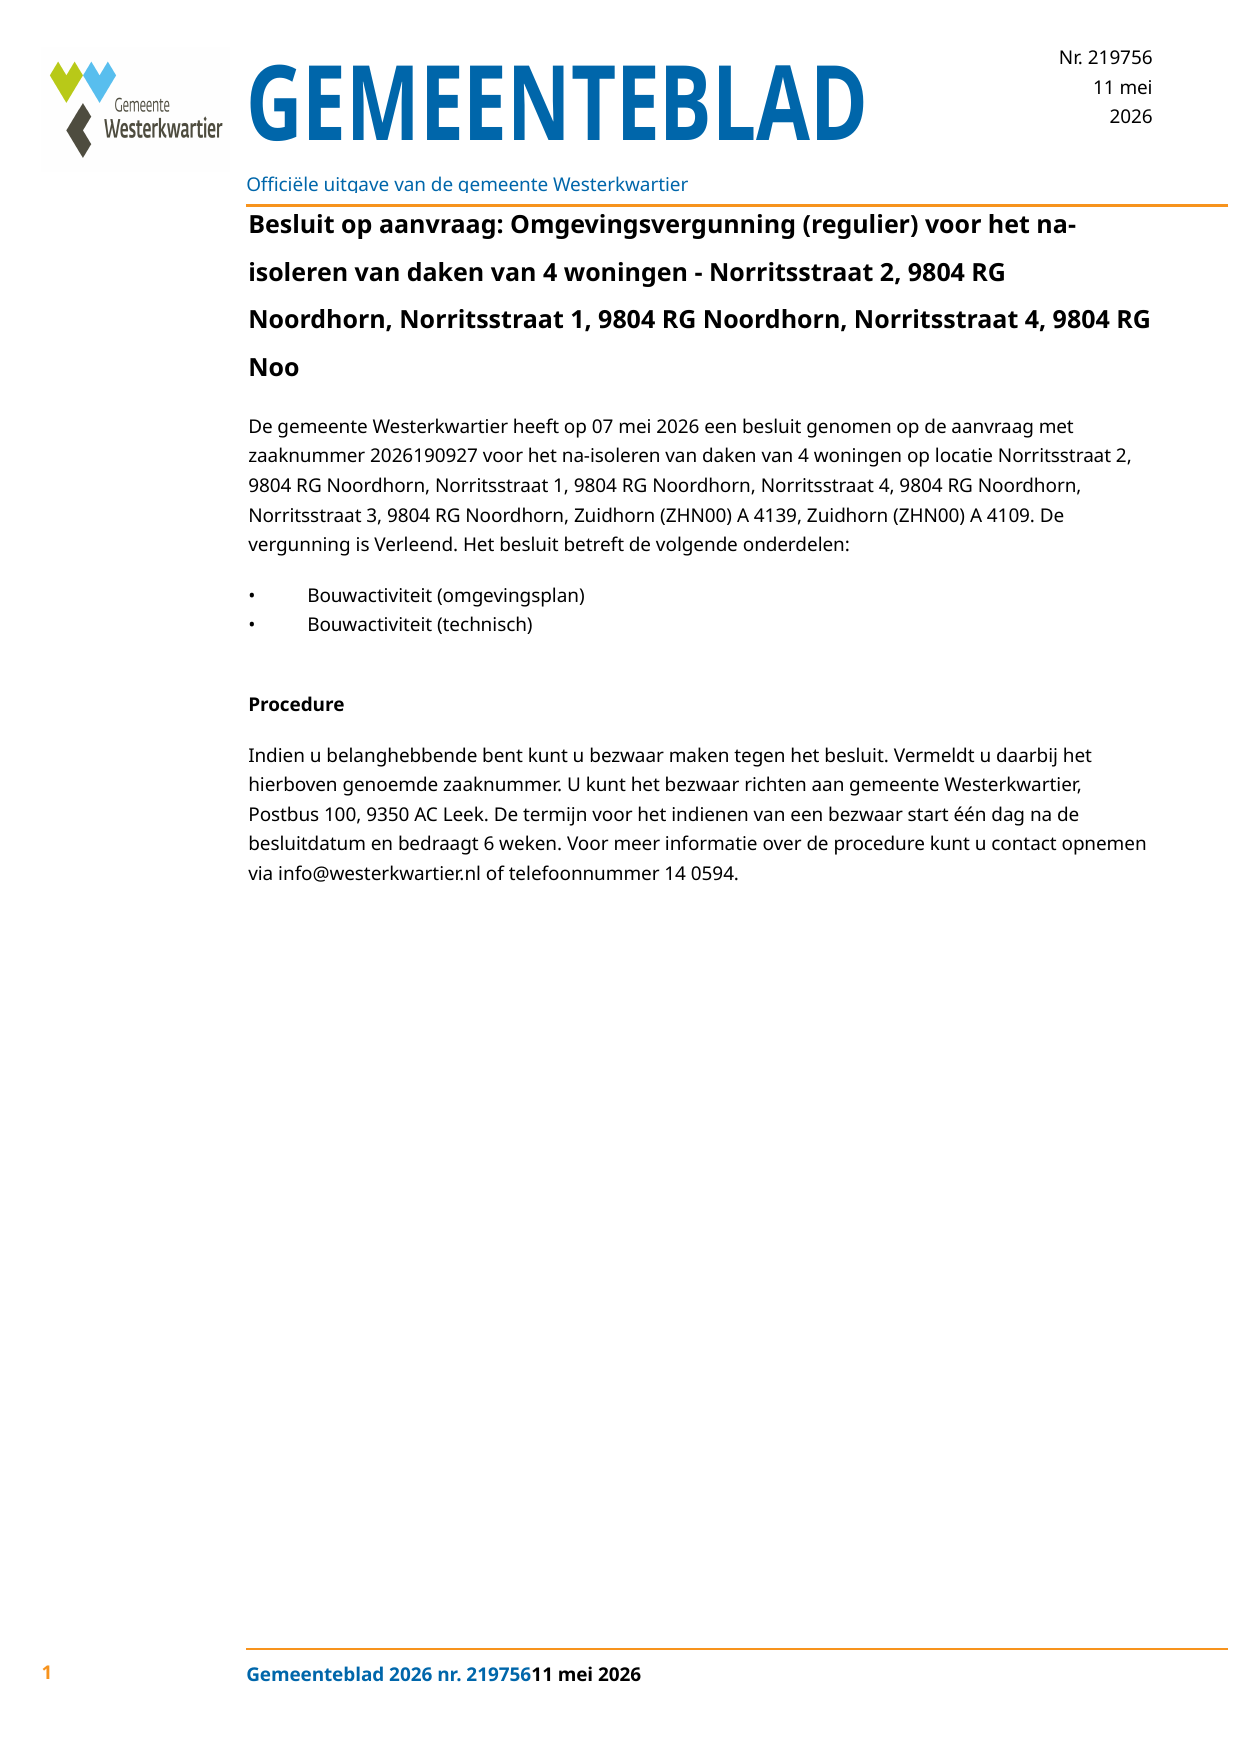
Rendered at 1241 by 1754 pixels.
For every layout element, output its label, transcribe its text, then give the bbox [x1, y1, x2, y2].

text De gemeente Westerkwartier heeft op 07 mei 2026 een besluit genomen op de aanvraag met zaaknummer 2026190927 voor het na-isoleren van daken van 4 woningen op locatie Norritsstraat 2, 9804 RG Noordhorn, Norritsstraat 1, 9804 RG Noordhorn, Norritsstraat 4, 9804 RG Noordhorn, Norritsstraat 3, 9804 RG Noordhorn, Zuidhorn (ZHN00) A 4139, Zuidhorn (ZHN00) A 4109. De vergunning is Verleend. Het besluit betreft de volgende onderdelen: [248, 413, 1152, 557]
text Indien u belanghebbende bent kunt u bezwaar maken tegen het besluit. Vermeldt u daarbij het hierboven genoemde zaaknummer. U kunt het bezwaar richten aan gemeente Westerkwartier, Postbus 100, 9350 AC Leek. De termijn voor het indienen van een bezwaar start één dag na de besluitdatum en bedraagt 6 weken. Voor meer informatie over de procedure kunt u contact opnemen via info@westerkwartier.nl of telefoonnummer 14 0594. [248, 742, 1152, 886]
list Bouwactiviteit (omgevingsplan) [248, 582, 1152, 608]
text Procedure [248, 691, 1152, 717]
text Besluit op aanvraag: Omgevingsvergunning (regulier) voor het na-isoleren van daken van 4 woningen - Norritsstraat 2, 9804 RG Noordhorn, Norritsstraat 1, 9804 RG Noordhorn, Norritsstraat 4, 9804 RG Noo [248, 207, 1152, 384]
list Bouwactiviteit (technisch) [248, 611, 1152, 637]
picture [41, 47, 231, 172]
